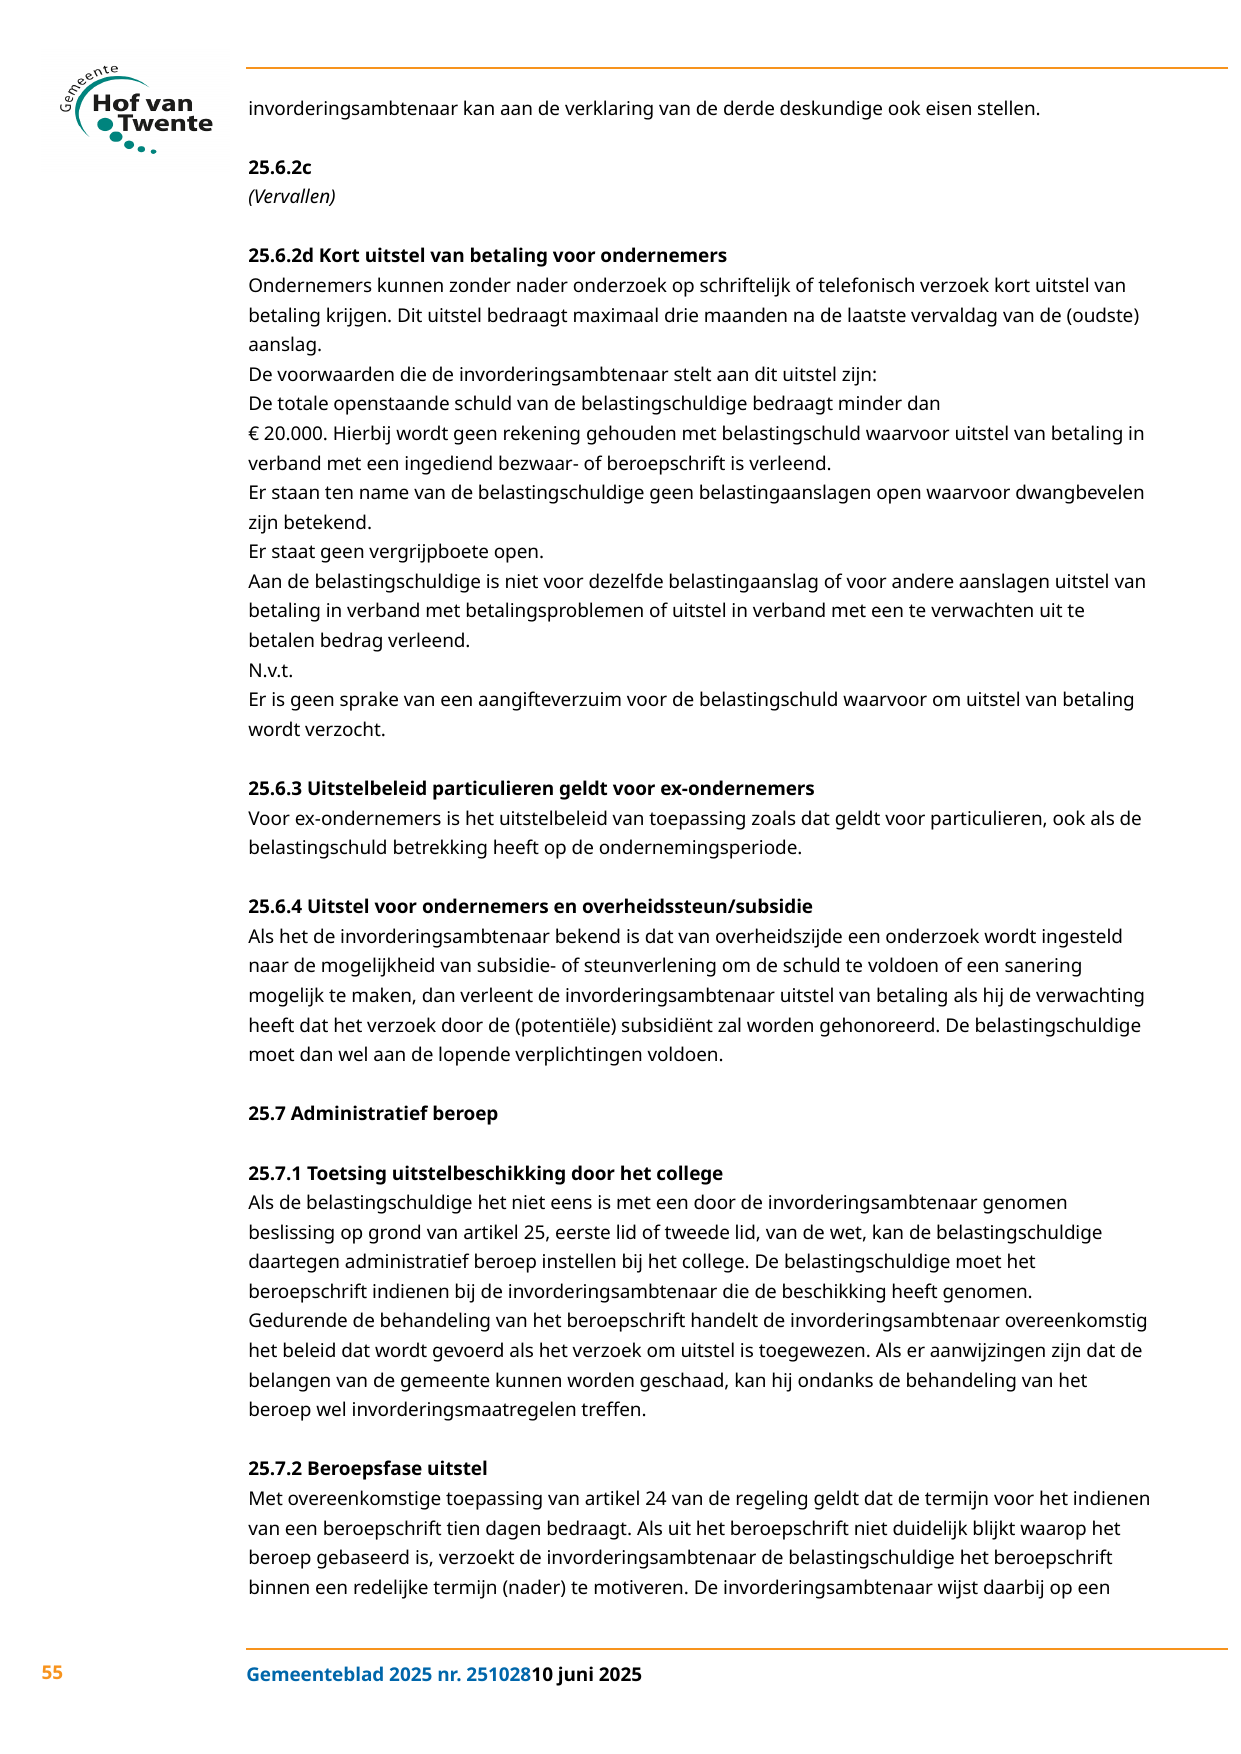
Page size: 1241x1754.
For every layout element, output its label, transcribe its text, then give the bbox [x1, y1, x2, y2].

text De totale openstaande schuld van de belastingschuldige bedraagt minder dan [248, 391, 1152, 416]
text Er staan ten name van de belastingschuldige geen belastingaanslagen open waarvoor dwangbevelen zijn betekend. [248, 479, 1152, 535]
text 25.6.2d Kort uitstel van betaling voor ondernemers [248, 243, 1152, 268]
text € 20.000. Hierbij wordt geen rekening gehouden met belastingschuld waarvoor uitstel van betaling in verband met een ingediend bezwaar- of beroepschrift is verleend. [248, 420, 1152, 476]
text Voor ex-ondernemers is het uitstelbeleid van toepassing zoals dat geldt voor particulieren, ook als de belastingschuld betrekking heeft op de ondernemingsperiode. [248, 805, 1152, 860]
text Als de belastingschuldige het niet eens is met een door de invorderingsambtenaar genomen beslissing op grond van artikel 25, eerste lid of tweede lid, van de wet, kan de belastingschuldige daartegen administratief beroep instellen bij het college. De belastingschuldige moet het beroepschrift indienen bij de invorderingsambtenaar die de beschikking heeft genomen. [248, 1189, 1152, 1304]
picture [41, 47, 231, 172]
text 25.7.1 Toetsing uitstelbeschikking door het college [248, 1160, 1152, 1186]
text Als het de invorderingsambtenaar bekend is dat van overheidszijde een onderzoek wordt ingesteld naar de mogelijkheid van subsidie- of steunverlening om de schuld te voldoen of een sanering mogelijk te maken, dan verleent de invorderingsambtenaar uitstel van betaling als hij de verwachting heeft dat het verzoek door de (potentiële) subsidiënt zal worden gehonoreerd. De belastingschuldige moet dan wel aan de lopende verplichtingen voldoen. [248, 923, 1152, 1067]
text Met overeenkomstige toepassing van artikel 24 van de regeling geldt dat de termijn voor het indienen van een beroepschrift tien dagen bedraagt. Als uit het beroepschrift niet duidelijk blijkt waarop het beroep gebaseerd is, verzoekt de invorderingsambtenaar de belastingschuldige het beroepschrift binnen een redelijke termijn (nader) te motiveren. De invorderingsambtenaar wijst daarbij op een [248, 1485, 1152, 1600]
text Er is geen sprake van een aangifteverzuim voor de belastingschuld waarvoor om uitstel van betaling wordt verzocht. [248, 686, 1152, 742]
text De voorwaarden die de invorderingsambtenaar stelt aan dit uitstel zijn: [248, 361, 1152, 387]
text 25.6.4 Uitstel voor ondernemers en overheidssteun/subsidie [248, 893, 1152, 919]
text 25.6.3 Uitstelbeleid particulieren geldt voor ex-ondernemers [248, 775, 1152, 801]
text 25.7 Administratief beroep [248, 1101, 1152, 1126]
text Ondernemers kunnen zonder nader onderzoek op schriftelijk of telefonisch verzoek kort uitstel van betaling krijgen. Dit uitstel bedraagt maximaal drie maanden na de laatste vervaldag van de (oudste) aanslag. [248, 272, 1152, 357]
text 25.6.2c [248, 154, 1152, 180]
text (Vervallen) [248, 183, 1152, 209]
text Aan de belastingschuldige is niet voor dezelfde belastingaanslag of voor andere aanslagen uitstel van betaling in verband met betalingsproblemen of uitstel in verband met een te verwachten uit te betalen bedrag verleend. [248, 568, 1152, 653]
text invorderingsambtenaar kan aan de verklaring van de derde deskundige ook eisen stellen. [248, 95, 1152, 121]
text Gedurende de behandeling van het beroepschrift handelt de invorderingsambtenaar overeenkomstig het beleid dat wordt gevoerd als het verzoek om uitstel is toegewezen. Als er aanwijzingen zijn dat de belangen van de gemeente kunnen worden geschaad, kan hij ondanks de behandeling van het beroep wel invorderingsmaatregelen treffen. [248, 1308, 1152, 1422]
text 25.7.2 Beroepsfase uitstel [248, 1456, 1152, 1481]
text N.v.t. [248, 657, 1152, 683]
text Er staat geen vergrijpboete open. [248, 538, 1152, 564]
